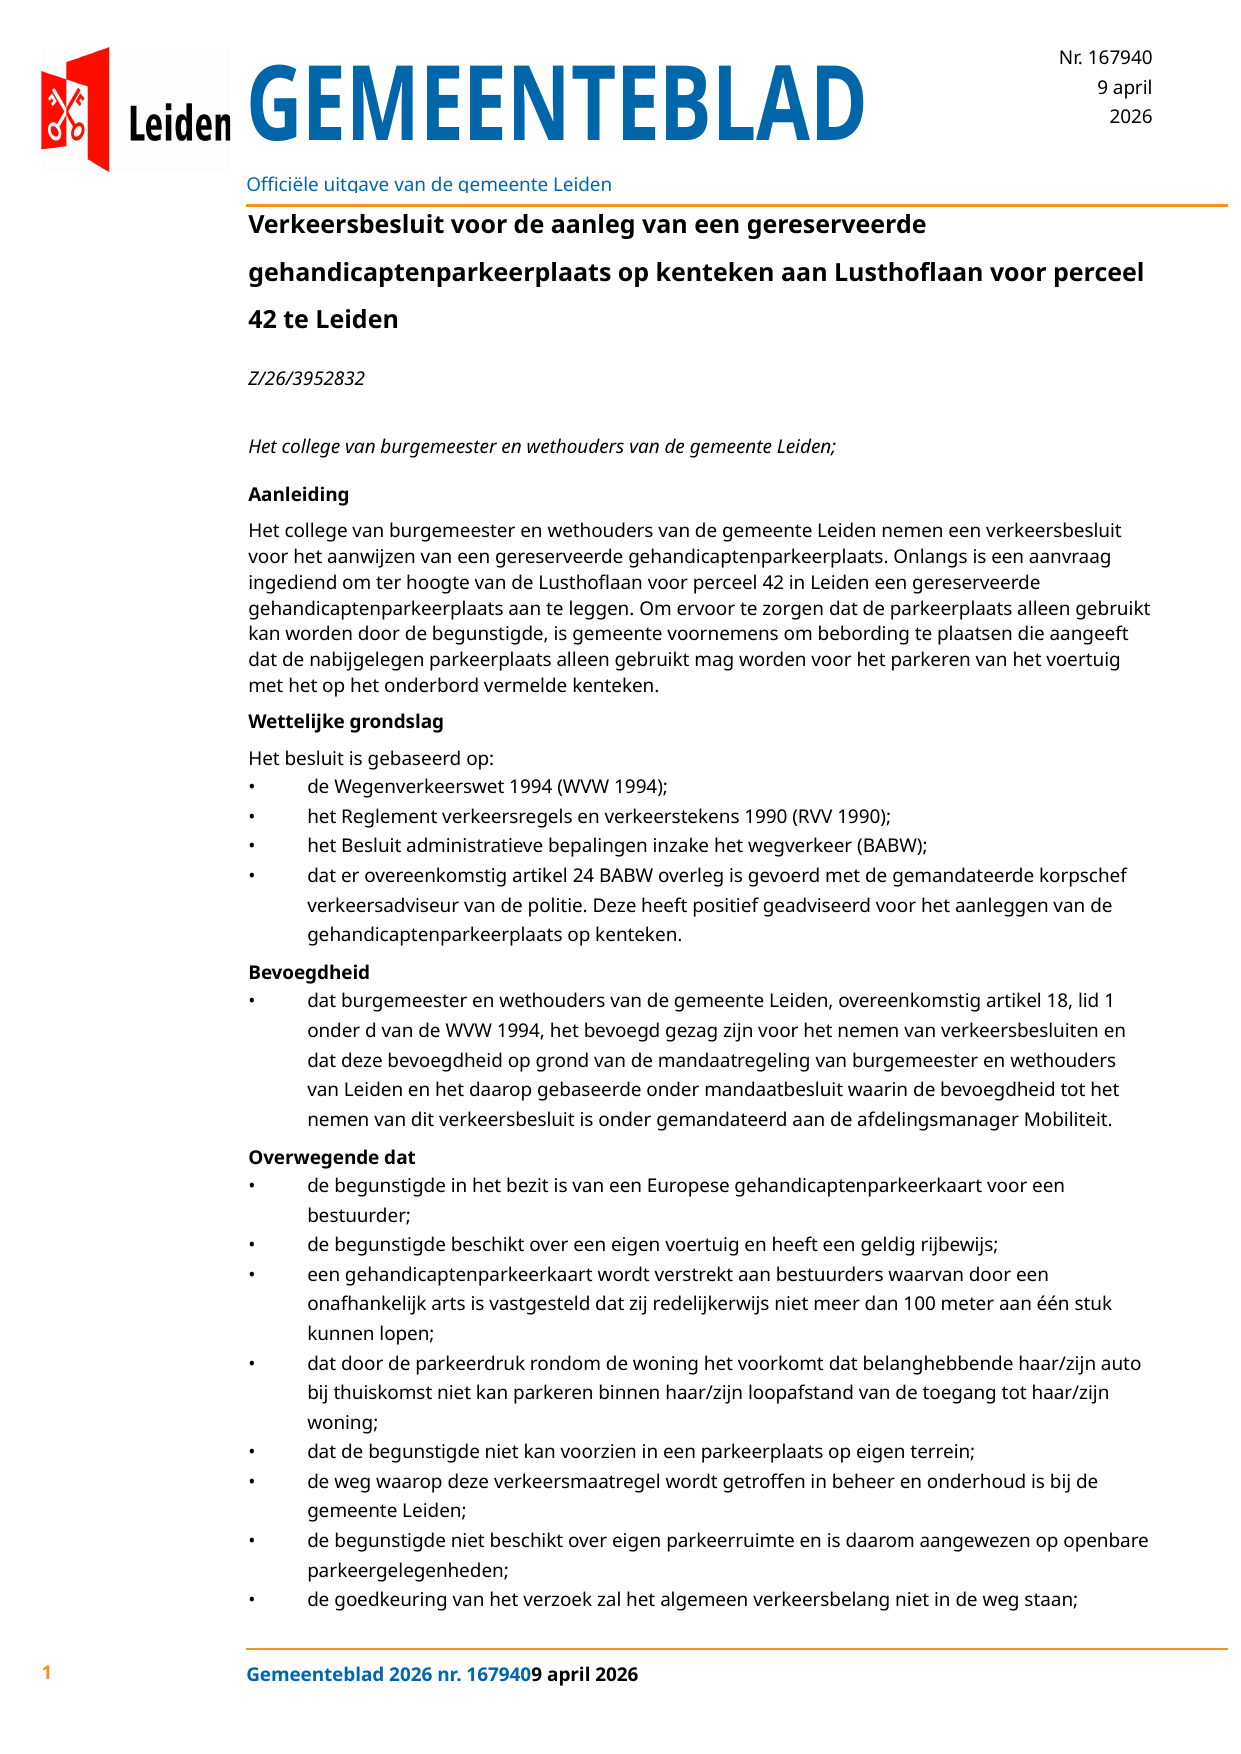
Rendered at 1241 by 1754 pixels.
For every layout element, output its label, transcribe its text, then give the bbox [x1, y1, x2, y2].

list de weg waarop deze verkeersmaatregel wordt getroffen in beheer en onderhoud is bij de gemeente Leiden; [248, 1468, 1152, 1523]
list het Besluit administratieve bepalingen inzake het wegverkeer (BABW); [248, 833, 1152, 858]
list de goedkeuring van het verzoek zal het algemeen verkeersbelang niet in de weg staan; [248, 1586, 1152, 1612]
text Het college van burgemeester en wethouders van de gemeente Leiden; [248, 433, 1152, 459]
list dat burgemeester en wethouders van de gemeente Leiden, overeenkomstig artikel 18, lid 1 onder d van de WVW 1994, het bevoegd gezag zijn voor het nemen van verkeersbesluiten en dat deze bevoegdheid op grond van de mandaatregeling van burgemeester en wethouders van Leiden en het daarop gebaseerde onder mandaatbesluit waarin de bevoegdheid tot het nemen van dit verkeersbesluit is onder gemandateerd aan de afdelingsmanager Mobiliteit. [248, 988, 1152, 1132]
picture [41, 47, 231, 172]
list dat er overeenkomstig artikel 24 BABW overleg is gevoerd met de gemandateerde korpschef verkeersadviseur van de politie. Deze heeft positief geadviseerd voor het aanleggen van de gehandicaptenparkeerplaats op kenteken. [248, 862, 1152, 947]
text Wettelijke grondslag [248, 708, 1152, 734]
text Het besluit is gebaseerd op: [248, 745, 1152, 771]
list dat de begunstigde niet kan voorzien in een parkeerplaats op eigen terrein; [248, 1438, 1152, 1464]
text Z/26/3952832 [248, 366, 1152, 391]
list de begunstigde beschikt over een eigen voertuig en heeft een geldig rijbewijs; [248, 1231, 1152, 1257]
list de begunstigde in het bezit is van een Europese gehandicaptenparkeerkaart voor een bestuurder; [248, 1172, 1152, 1228]
list het Reglement verkeersregels en verkeerstekens 1990 (RVV 1990); [248, 803, 1152, 829]
list de Wegenverkeerswet 1994 (WVW 1994); [248, 773, 1152, 799]
text Aanleiding [248, 481, 1152, 507]
text Overwegende dat [248, 1144, 1152, 1170]
text Bevoegdheid [248, 959, 1152, 985]
text Het college van burgemeester en wethouders van de gemeente Leiden nemen een verkeersbesluit voor het aanwijzen van een gereserveerde gehandicaptenparkeerplaats. Onlangs is een aanvraag ingediend om ter hoogte van de Lusthoflaan voor perceel 42 in Leiden een gereserveerde gehandicaptenparkeerplaats aan te leggen. Om ervoor te zorgen dat de parkeerplaats alleen gebruikt kan worden door de begunstigde, is gemeente voornemens om bebording te plaatsen die aangeeft dat de nabijgelegen parkeerplaats alleen gebruikt mag worden voor het parkeren van het voertuig met het op het onderbord vermelde kenteken. [248, 517, 1152, 698]
text Verkeersbesluit voor de aanleg van een gereserveerde gehandicaptenparkeerplaats op kenteken aan Lusthoflaan voor perceel 42 te Leiden [248, 207, 1152, 336]
list de begunstigde niet beschikt over eigen parkeerruimte en is daarom aangewezen op openbare parkeergelegenheden; [248, 1527, 1152, 1583]
list een gehandicaptenparkeerkaart wordt verstrekt aan bestuurders waarvan door een onafhankelijk arts is vastgesteld dat zij redelijkerwijs niet meer dan 100 meter aan één stuk kunnen lopen; [248, 1261, 1152, 1346]
list dat door de parkeerdruk rondom de woning het voorkomt dat belanghebbende haar/zijn auto bij thuiskomst niet kan parkeren binnen haar/zijn loopafstand van de toegang tot haar/zijn woning; [248, 1350, 1152, 1435]
